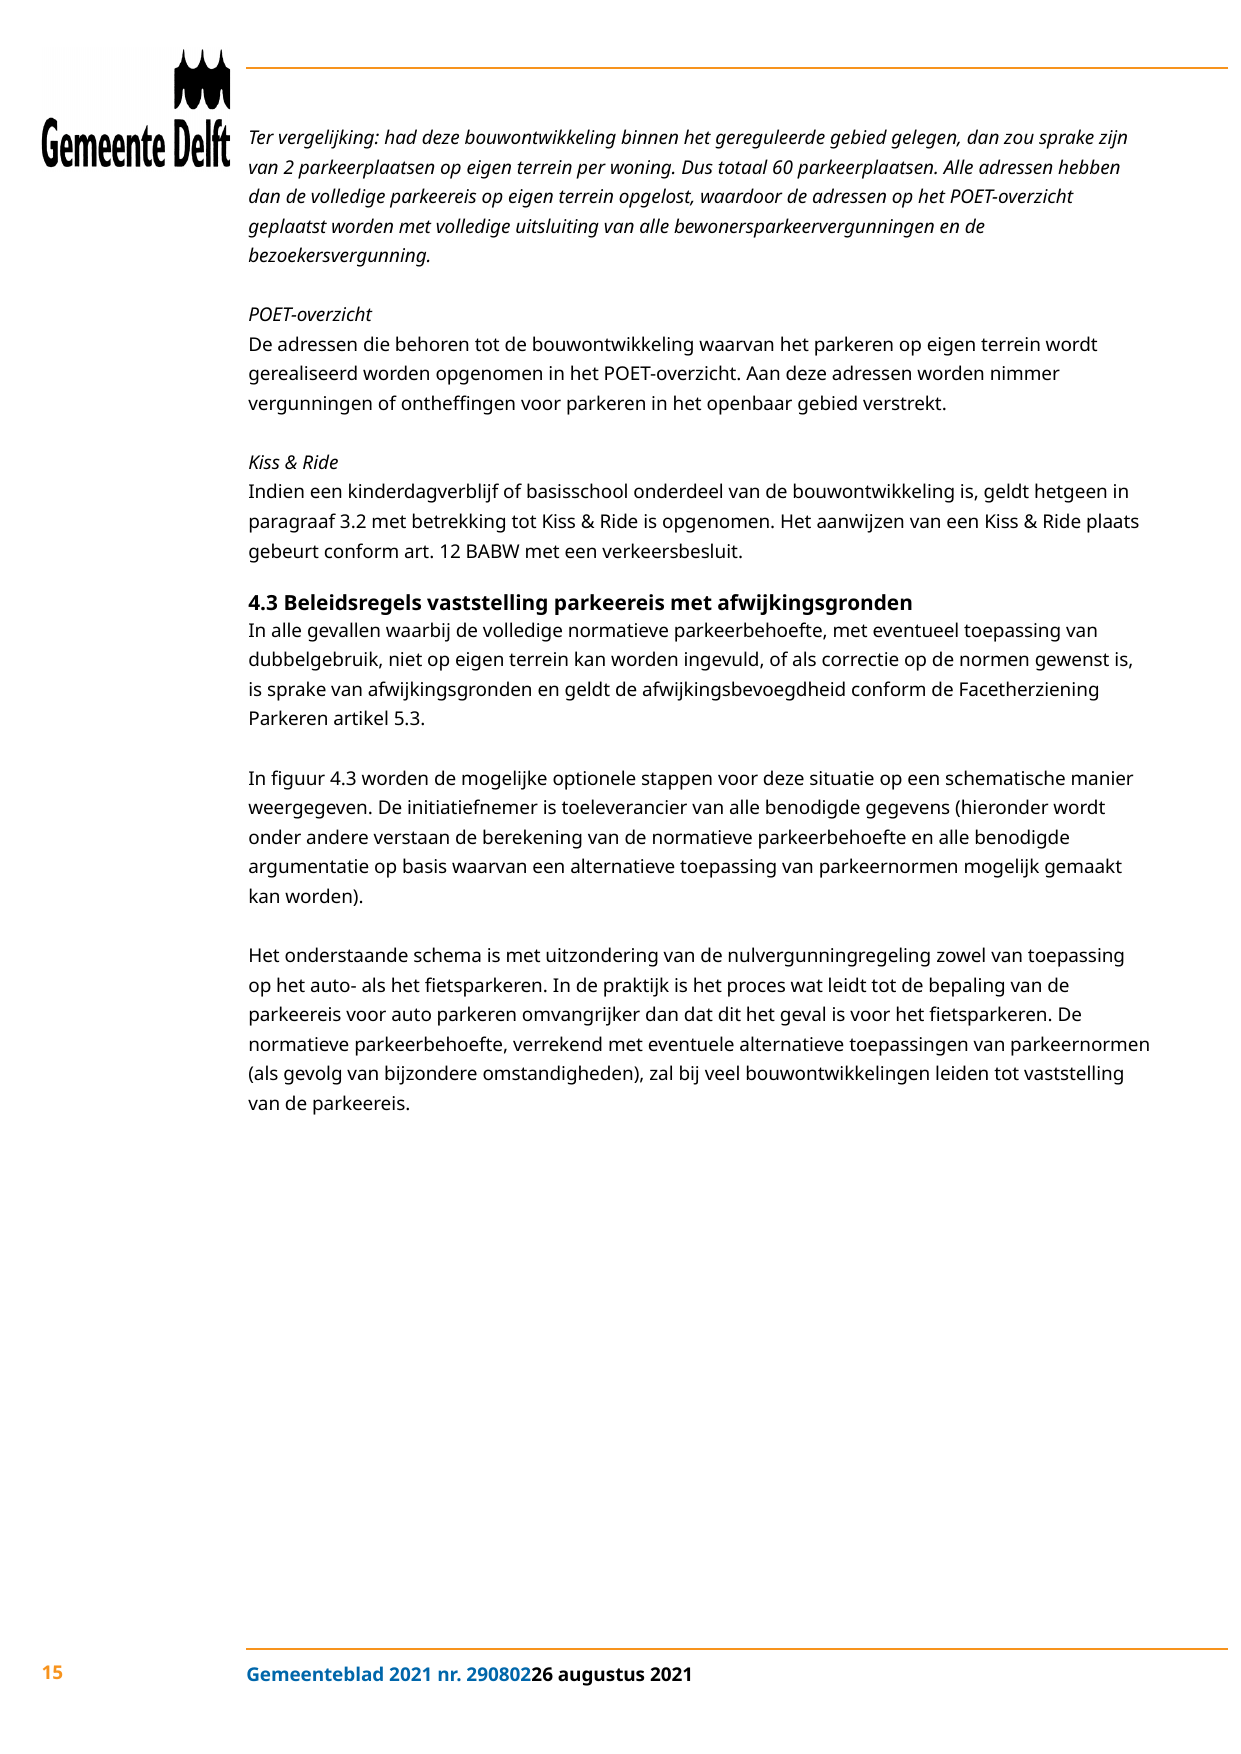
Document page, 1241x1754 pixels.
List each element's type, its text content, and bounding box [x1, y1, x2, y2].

text POET-overzicht [248, 301, 1152, 327]
picture [41, 47, 231, 172]
table_header Ter vergelijking: had deze bouwontwikkeling binnen het gereguleerde gebied gelegen, dan zou sprake zijn van 2 parkeerplaatsen op eigen terrein per woning. Dus totaal 60 parkeerplaatsen. Alle adressen hebben dan de volledige parkeereis op eigen terrein opgelost, waardoor de adressen op het POET-overzicht geplaatst worden met volledige uitsluiting van alle bewonersparkeervergunningen en de bezoekersvergunning. [248, 95, 1152, 268]
text De adressen die behoren tot de bouwontwikkeling waarvan het parkeren op eigen terrein wordt gerealiseerd worden opgenomen in het POET-overzicht. Aan deze adressen worden nimmer vergunningen of ontheffingen voor parkeren in het openbaar gebied verstrekt. [248, 331, 1152, 416]
text Het onderstaande schema is met uitzondering van de nulvergunningregeling zowel van toepassing op het auto- als het fietsparkeren. In de praktijk is het proces wat leidt tot de bepaling van de parkeereis voor auto parkeren omvangrijker dan dat dit het geval is voor het fietsparkeren. De normatieve parkeerbehoefte, verrekend met eventuele alternatieve toepassingen van parkeernormen (als gevolg van bijzondere omstandigheden), zal bij veel bouwontwikkelingen leiden tot vaststelling van de parkeereis. [248, 942, 1152, 1116]
text In alle gevallen waarbij de volledige normatieve parkeerbehoefte, met eventueel toepassing van dubbelgebruik, niet op eigen terrein kan worden ingevuld, of als correctie op de normen gewenst is, is sprake van afwijkingsgronden en geldt de afwijkingsbevoegdheid conform de Facetherziening Parkeren artikel 5.3. [248, 617, 1152, 731]
text In figuur 4.3 worden de mogelijke optionele stappen voor deze situatie op een schematische manier weergegeven. De initiatiefnemer is toeleverancier van alle benodigde gegevens (hieronder wordt onder andere verstaan de berekening van de normatieve parkeerbehoefte en alle benodigde argumentatie op basis waarvan een alternatieve toepassing van parkeernormen mogelijk gemaakt kan worden). [248, 765, 1152, 909]
text Kiss & Ride [248, 449, 1152, 475]
text Indien een kinderdagverblijf of basisschool onderdeel van de bouwontwikkeling is, geldt hetgeen in paragraaf 3.2 met betrekking tot Kiss & Ride is opgenomen. Het aanwijzen van een Kiss & Ride plaats gebeurt conform art. 12 BABW met een verkeersbesluit. [248, 479, 1152, 564]
text 4.3 Beleidsregels vaststelling parkeereis met afwijkingsgronden [248, 588, 1152, 617]
